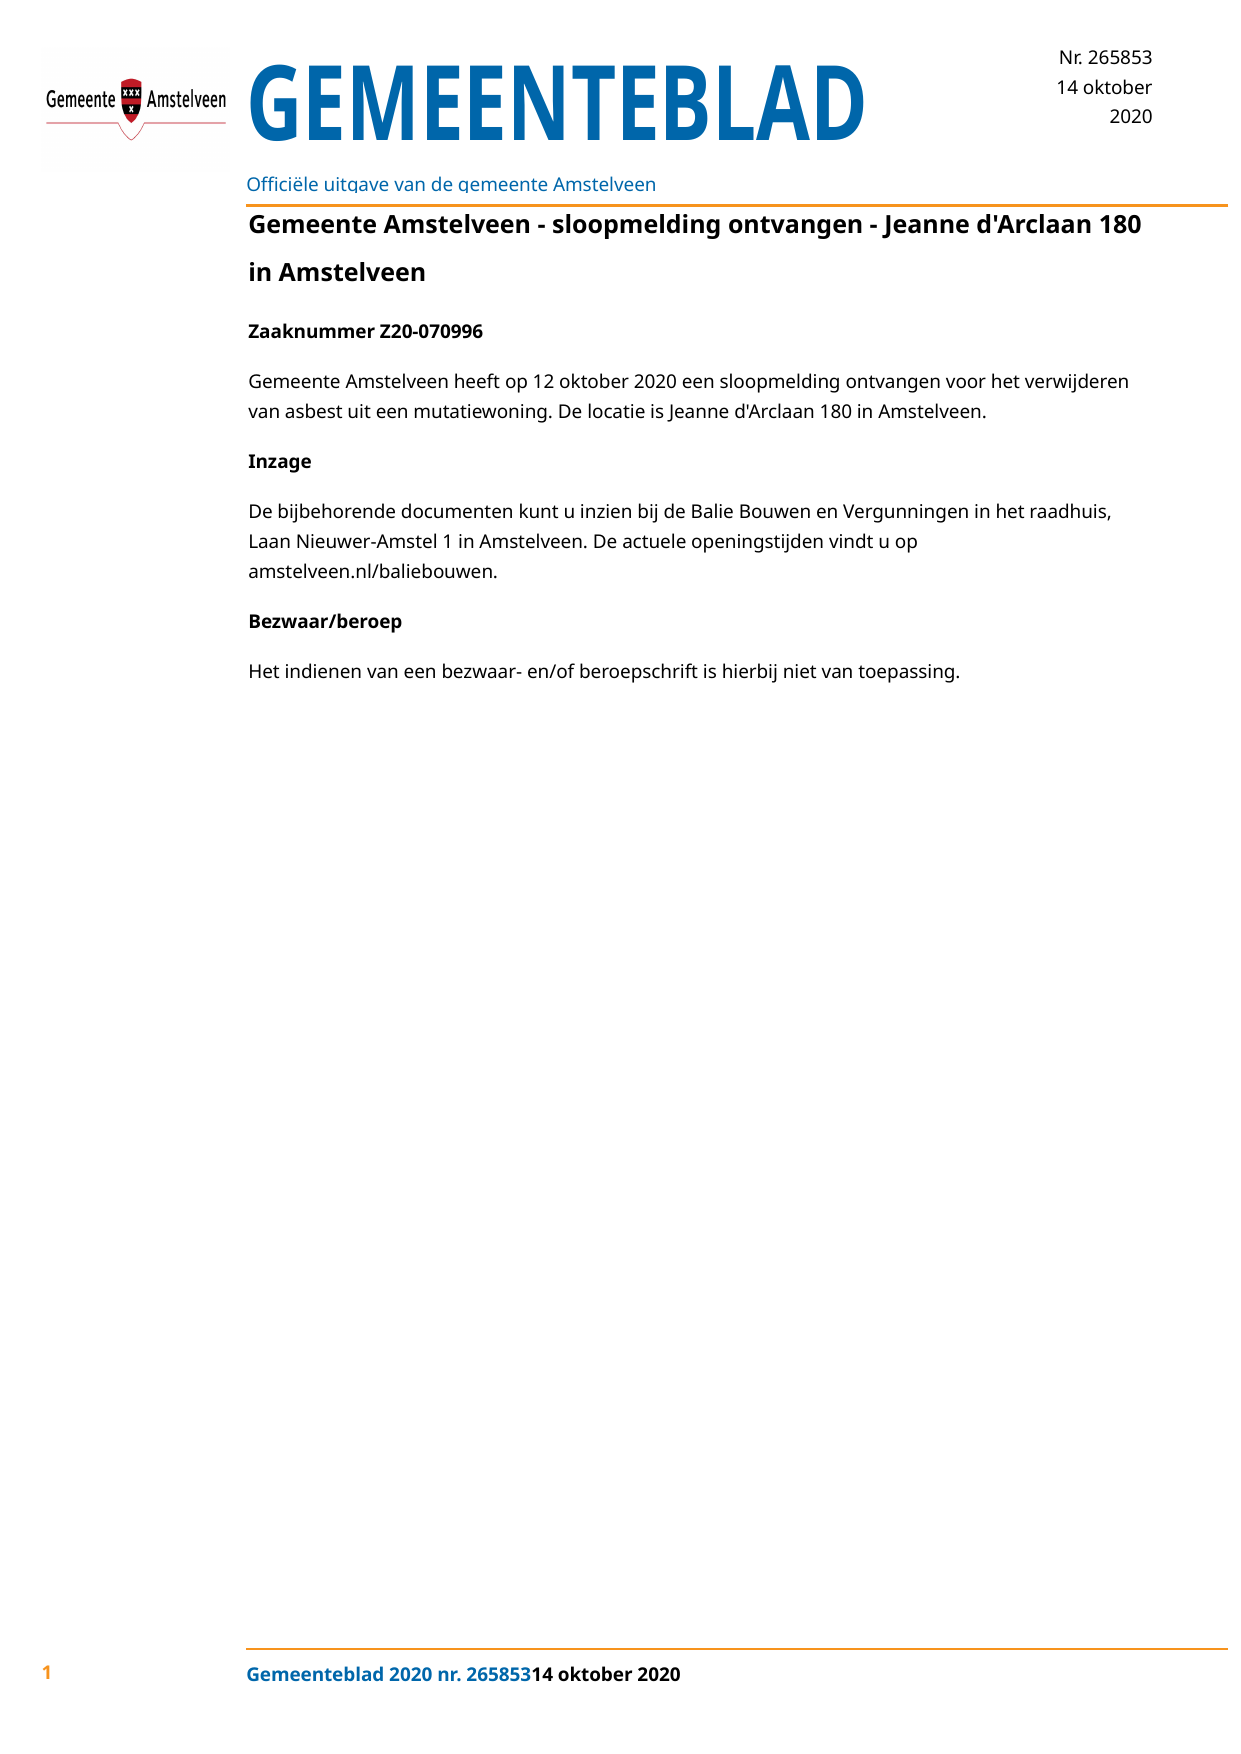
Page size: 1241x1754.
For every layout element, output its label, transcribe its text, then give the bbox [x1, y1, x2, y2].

text Het indienen van een bezwaar- en/of beroepschrift is hierbij niet van toepassing. [248, 659, 1152, 684]
text Gemeente Amstelveen heeft op 12 oktober 2020 een sloopmelding ontvangen voor het verwijderen van asbest uit een mutatiewoning. De locatie is Jeanne d'Arclaan 180 in Amstelveen. [248, 368, 1152, 424]
picture [41, 47, 231, 172]
text De bijbehorende documenten kunt u inzien bij de Balie Bouwen en Vergunningen in het raadhuis, Laan Nieuwer-Amstel 1 in Amstelveen. De actuele openingstijden vindt u op amstelveen.nl/baliebouwen. [248, 499, 1152, 584]
text Bezwaar/beroep [248, 608, 1152, 634]
text Gemeente Amstelveen - sloopmelding ontvangen - Jeanne d'Arclaan 180 in Amstelveen [248, 207, 1152, 288]
text Inzage [248, 448, 1152, 474]
text Zaaknummer Z20-070996 [248, 318, 1152, 344]
